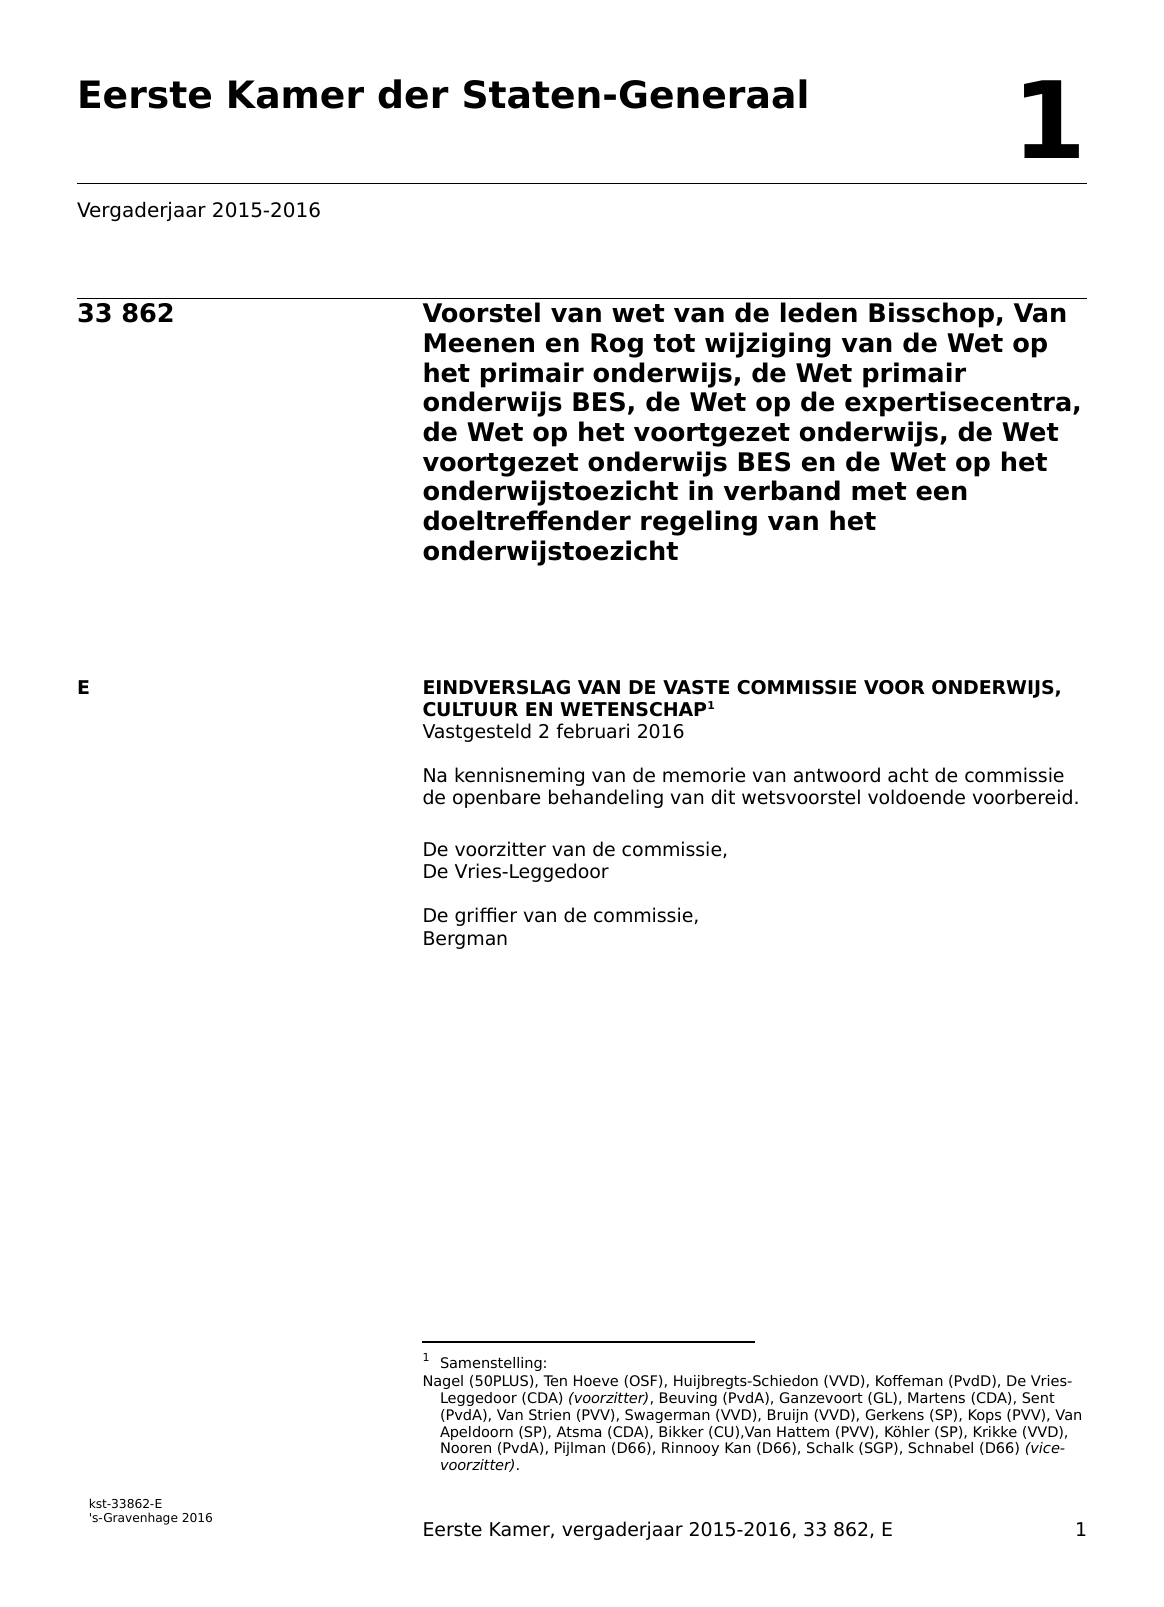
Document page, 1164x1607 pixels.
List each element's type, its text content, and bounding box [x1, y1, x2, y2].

text Vastgesteld 2 februari 2016 [422, 721, 1087, 743]
subtitle E EINDVERSLAG VAN DE VASTE COMMISSIE VOOR ONDERWIJS, CULTUUR EN WETENSCHAP [77, 677, 1087, 721]
subtitle 33 862 Voorstel van wet van de leden Bisschop, Van Meenen en Rog tot wijziging van de Wet op het primair onderwijs, de Wet primair onderwijs BES, de Wet op de expertisecentra, de Wet op het voortgezet onderwijs, de Wet voortgezet onderwijs BES en de Wet op het onderwijstoezicht in verband met een doeltreffender regeling van het onderwijstoezicht [77, 299, 1087, 566]
text De voorzitter van de commissie, De Vries-Leggedoor [422, 839, 1087, 883]
text 's-Gravenhage 2016 [88, 1511, 323, 1525]
text kst-33862-E [88, 1497, 323, 1511]
text De griffier van de commissie, Bergman [422, 905, 1087, 949]
table_header Eerste Kamer der Staten-Generaal [77, 59, 886, 183]
text Nagel (50PLUS), Ten Hoeve (OSF), Huijbregts-Schiedon (VVD), Koffeman (PvdD), De Vries-Leggedoor (CDA) (voorzitter), Beuving (PvdA), Ganzevoort (GL), Martens (CDA), Sent (PvdA), Van Strien (PVV), Swagerman (VVD), Bruijn (VVD), Gerkens (SP), Kops (PVV), Van Apeldoorn (SP), Atsma (CDA), Bikker (CU),Van Hattem (PVV), Köhler (SP), Krikke (VVD), Nooren (PvdA), Pijlman (D66), Rinnooy Kan (D66), Schalk (SGP), Schnabel (D66) (vice-voorzitter). [422, 1373, 1087, 1474]
text Na kennisneming van de memorie van antwoord acht de commissie de openbare behandeling van dit wetsvoorstel voldoende voorbereid. [422, 765, 1087, 809]
table_header 1 [886, 59, 1087, 183]
table_cell Vergaderjaar 2015-2016 [77, 184, 1087, 298]
text Samenstelling: [422, 1351, 1087, 1373]
